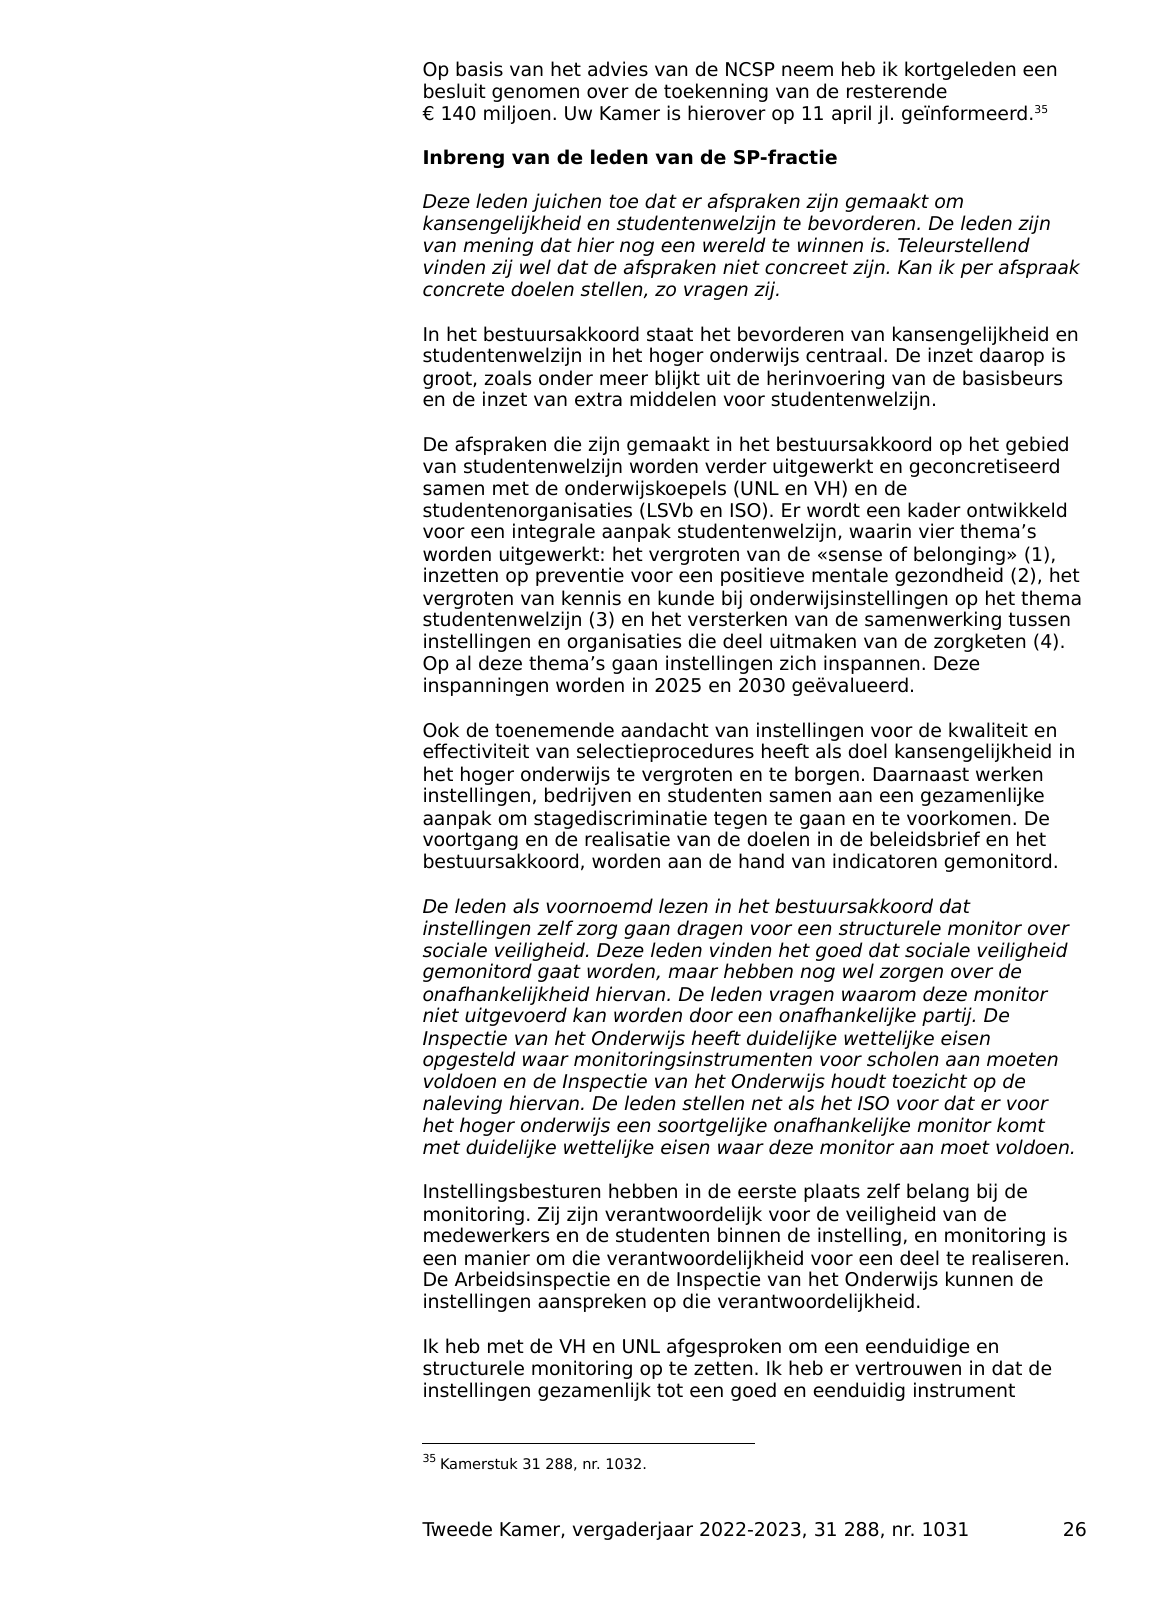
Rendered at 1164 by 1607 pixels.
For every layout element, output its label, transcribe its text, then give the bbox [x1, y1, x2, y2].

text Deze leden juichen toe dat er afspraken zijn gemaakt om kansengelijkheid en studentenwelzijn te bevorderen. De leden zijn van mening dat hier nog een wereld te winnen is. Teleurstellend vinden zij wel dat de afspraken niet concreet zijn. Kan ik per afspraak concrete doelen stellen, zo vragen zij. [422, 191, 1087, 301]
text Ik heb met de VH en UNL afgesproken om een eenduidige en structurele monitoring op te zetten. Ik heb er vertrouwen in dat de instellingen gezamenlijk tot een goed en eenduidig instrument [422, 1336, 1087, 1401]
subtitle Inbreng van de leden van de SP-fractie [422, 147, 1087, 169]
text Ook de toenemende aandacht van instellingen voor de kwaliteit en effectiviteit van selectieprocedures heeft als doel kansengelijkheid in het hoger onderwijs te vergroten en te borgen. Daarnaast werken instellingen, bedrijven en studenten samen aan een gezamenlijke aanpak om stagediscriminatie tegen te gaan en te voorkomen. De voortgang en de realisatie van de doelen in de beleidsbrief en het bestuursakkoord, worden aan de hand van indicatoren gemonitord. [422, 719, 1087, 873]
text Op basis van het advies van de NCSP neem heb ik kortgeleden een besluit genomen over de toekenning van de resterende € 140 miljoen. Uw Kamer is hierover op 11 april jl. geïnformeerd. [422, 59, 1087, 125]
text In het bestuursakkoord staat het bevorderen van kansengelijkheid en studentenwelzijn in het hoger onderwijs centraal. De inzet daarop is groot, zoals onder meer blijkt uit de herinvoering van de basisbeurs en de inzet van extra middelen voor studentenwelzijn. [422, 323, 1087, 411]
text De afspraken die zijn gemaakt in het bestuursakkoord op het gebied van studentenwelzijn worden verder uitgewerkt en geconcretiseerd samen met de onderwijskoepels (UNL en VH) en de studentenorganisaties (LSVb en ISO). Er wordt een kader ontwikkeld voor een integrale aanpak studentenwelzijn, waarin vier thema’s worden uitgewerkt: het vergroten van de «sense of belonging» (1), inzetten op preventie voor een positieve mentale gezondheid (2), het vergroten van kennis en kunde bij onderwijsinstellingen op het thema studentenwelzijn (3) en het versterken van de samenwerking tussen instellingen en organisaties die deel uitmaken van de zorgketen (4). Op al deze thema’s gaan instellingen zich inspannen. Deze inspanningen worden in 2025 en 2030 geëvalueerd. [422, 433, 1087, 697]
text De leden als voornoemd lezen in het bestuursakkoord dat instellingen zelf zorg gaan dragen voor een structurele monitor over sociale veiligheid. Deze leden vinden het goed dat sociale veiligheid gemonitord gaat worden, maar hebben nog wel zorgen over de onafhankelijkheid hiervan. De leden vragen waarom deze monitor niet uitgevoerd kan worden door een onafhankelijke partij. De Inspectie van het Onderwijs heeft duidelijke wettelijke eisen opgesteld waar monitoringsinstrumenten voor scholen aan moeten voldoen en de Inspectie van het Onderwijs houdt toezicht op de naleving hiervan. De leden stellen net als het ISO voor dat er voor het hoger onderwijs een soortgelijke onafhankelijke monitor komt met duidelijke wettelijke eisen waar deze monitor aan moet voldoen. [422, 896, 1087, 1159]
text Kamerstuk 31 288, nr. 1032. [422, 1452, 1087, 1474]
text Instellingsbesturen hebben in de eerste plaats zelf belang bij de monitoring. Zij zijn verantwoordelijk voor de veiligheid van de medewerkers en de studenten binnen de instelling, en monitoring is een manier om die verantwoordelijkheid voor een deel te realiseren. De Arbeidsinspectie en de Inspectie van het Onderwijs kunnen de instellingen aanspreken op die verantwoordelijkheid. [422, 1181, 1087, 1313]
